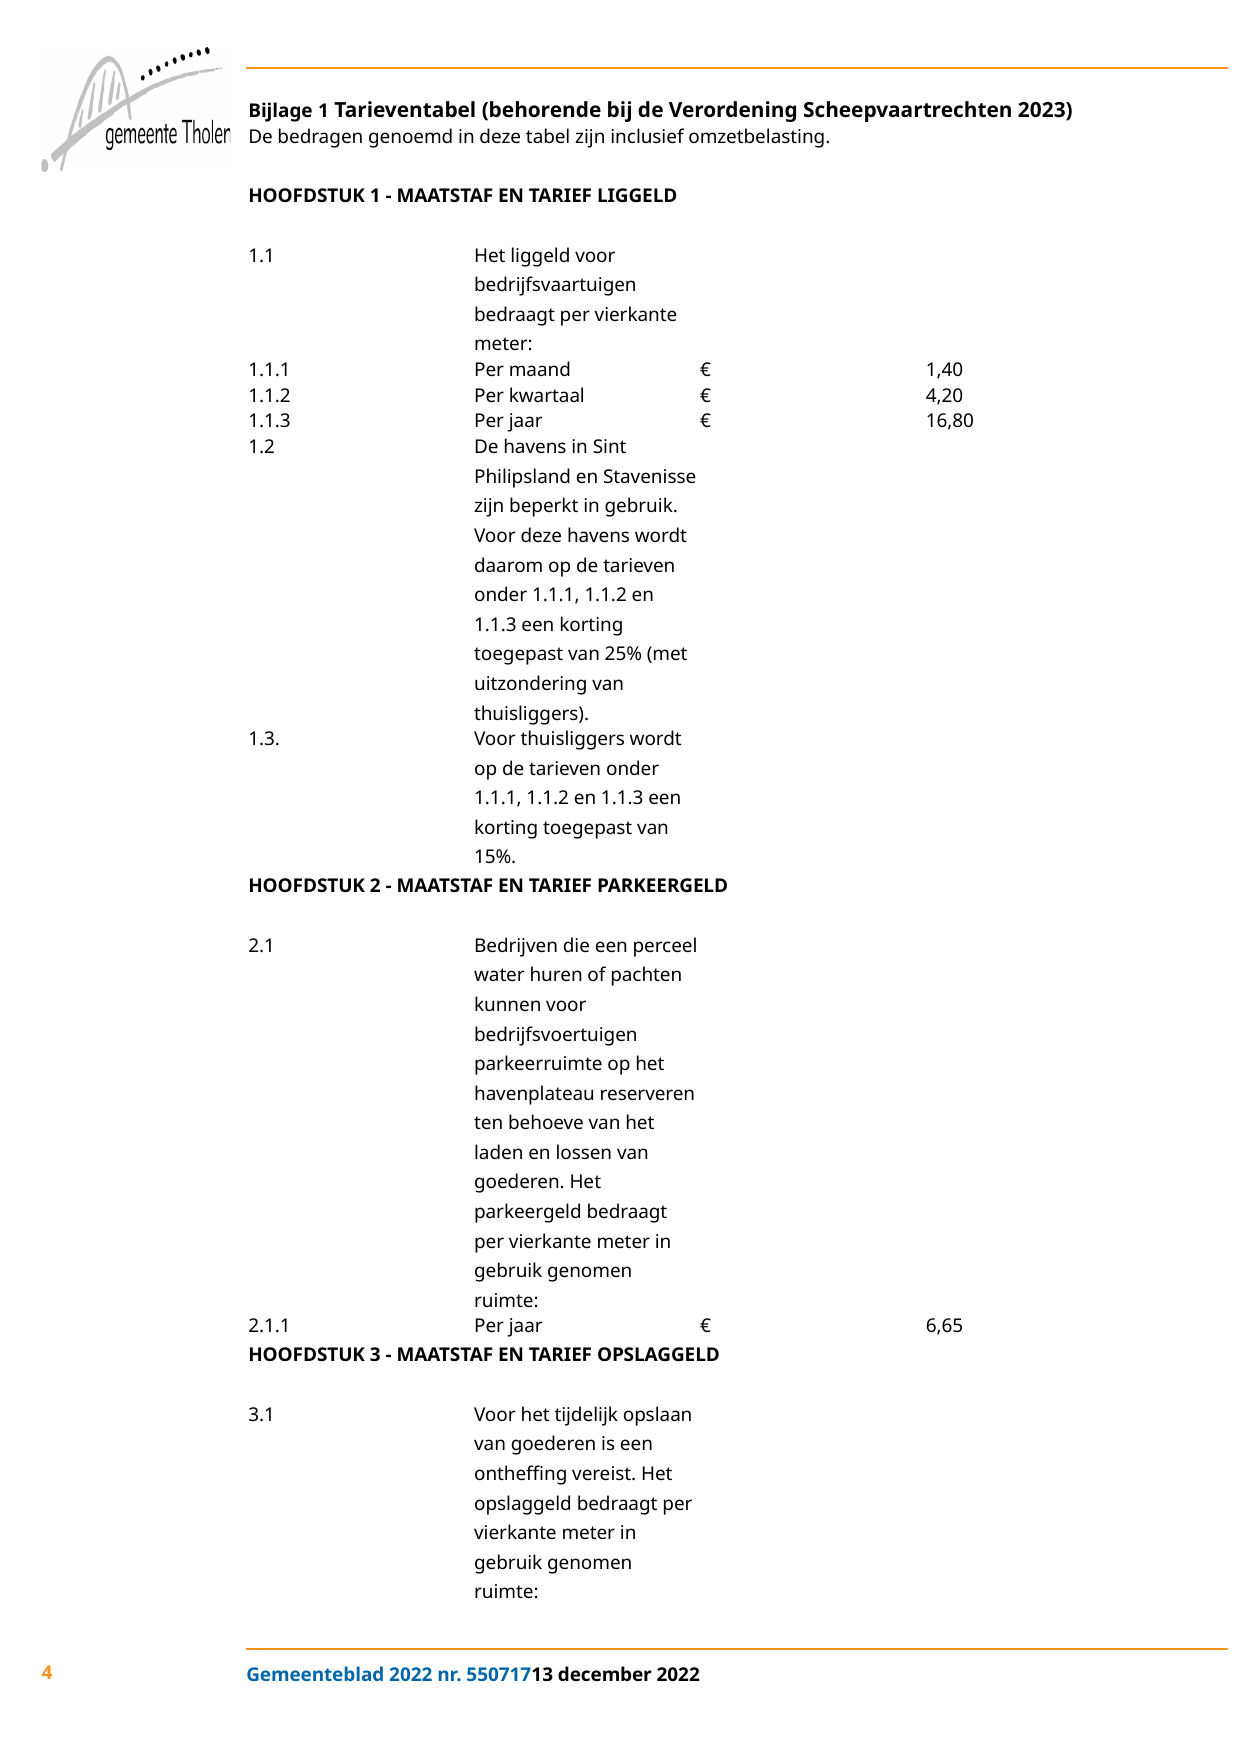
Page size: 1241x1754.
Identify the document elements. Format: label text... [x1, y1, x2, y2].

table_cell [700, 434, 926, 725]
table_cell 2.1.1 [248, 1313, 474, 1338]
text HOOFDSTUK 2 - MAATSTAF EN TARIEF PARKEERGELD [248, 873, 1152, 898]
table_cell 6,65 [926, 1313, 1152, 1338]
table_header 2.1 [248, 932, 474, 1313]
table_header [926, 932, 1152, 1313]
text De bedragen genoemd in deze tabel zijn inclusief omzetbelasting. [248, 123, 1152, 149]
table_cell 16,80 [926, 408, 1152, 433]
table_cell [700, 725, 926, 869]
picture [41, 47, 231, 172]
table_header Voor het tijdelijk opslaan van goederen is een ontheffing vereist. Het opslaggeld bedraagt per vierkante meter in gebruik genomen ruimte: [474, 1401, 700, 1604]
text HOOFDSTUK 1 - MAATSTAF EN TARIEF LIGGELD [248, 182, 1152, 208]
table_header 3.1 [248, 1401, 474, 1604]
table_header Het liggeld voor bedrijfsvaartuigen bedraagt per vierkante meter: [474, 242, 700, 356]
table_header [700, 932, 926, 1313]
table_header [700, 242, 926, 356]
table_cell 1.2 [248, 434, 474, 725]
table_cell 1.1.3 [248, 408, 474, 433]
table_cell € [700, 356, 926, 382]
text HOOFDSTUK 3 - MAATSTAF EN TARIEF OPSLAGGELD [248, 1342, 1152, 1367]
table_cell De havens in Sint Philipsland en Stavenisse zijn beperkt in gebruik. Voor deze havens wordt daarom op de tarieven onder 1.1.1, 1.1.2 en 1.1.3 een korting toegepast van 25% (met uitzondering van thuisliggers). [474, 434, 700, 725]
table_cell € [700, 408, 926, 433]
table_header Bedrijven die een perceel water huren of pachten kunnen voor bedrijfsvoertuigen parkeerruimte op het havenplateau reserveren ten behoeve van het laden en lossen van goederen. Het parkeergeld bedraagt per vierkante meter in gebruik genomen ruimte: [474, 932, 700, 1313]
table_header 1.1 [248, 242, 474, 356]
table_cell 1.1.2 [248, 382, 474, 408]
table_header [700, 1401, 926, 1604]
table_cell 1.1.1 [248, 356, 474, 382]
table_cell Per maand [474, 356, 700, 382]
table_cell Per jaar [474, 408, 700, 433]
table_header [926, 242, 1152, 356]
table_cell [926, 434, 1152, 725]
table_cell Voor thuisliggers wordt op de tarieven onder 1.1.1, 1.1.2 en 1.1.3 een korting toegepast van 15%. [474, 725, 700, 869]
table_cell Per jaar [474, 1313, 700, 1338]
table_cell € [700, 382, 926, 408]
table_cell € [700, 1313, 926, 1338]
table_cell 4,20 [926, 382, 1152, 408]
table_cell 1.3. [248, 725, 474, 869]
table_cell [926, 725, 1152, 869]
table_cell 1,40 [926, 356, 1152, 382]
text Bijlage 1 Tarieventabel (behorende bij de Verordening Scheepvaartrechten 2023) [248, 95, 1152, 123]
table_header [926, 1401, 1152, 1604]
table_cell Per kwartaal [474, 382, 700, 408]
